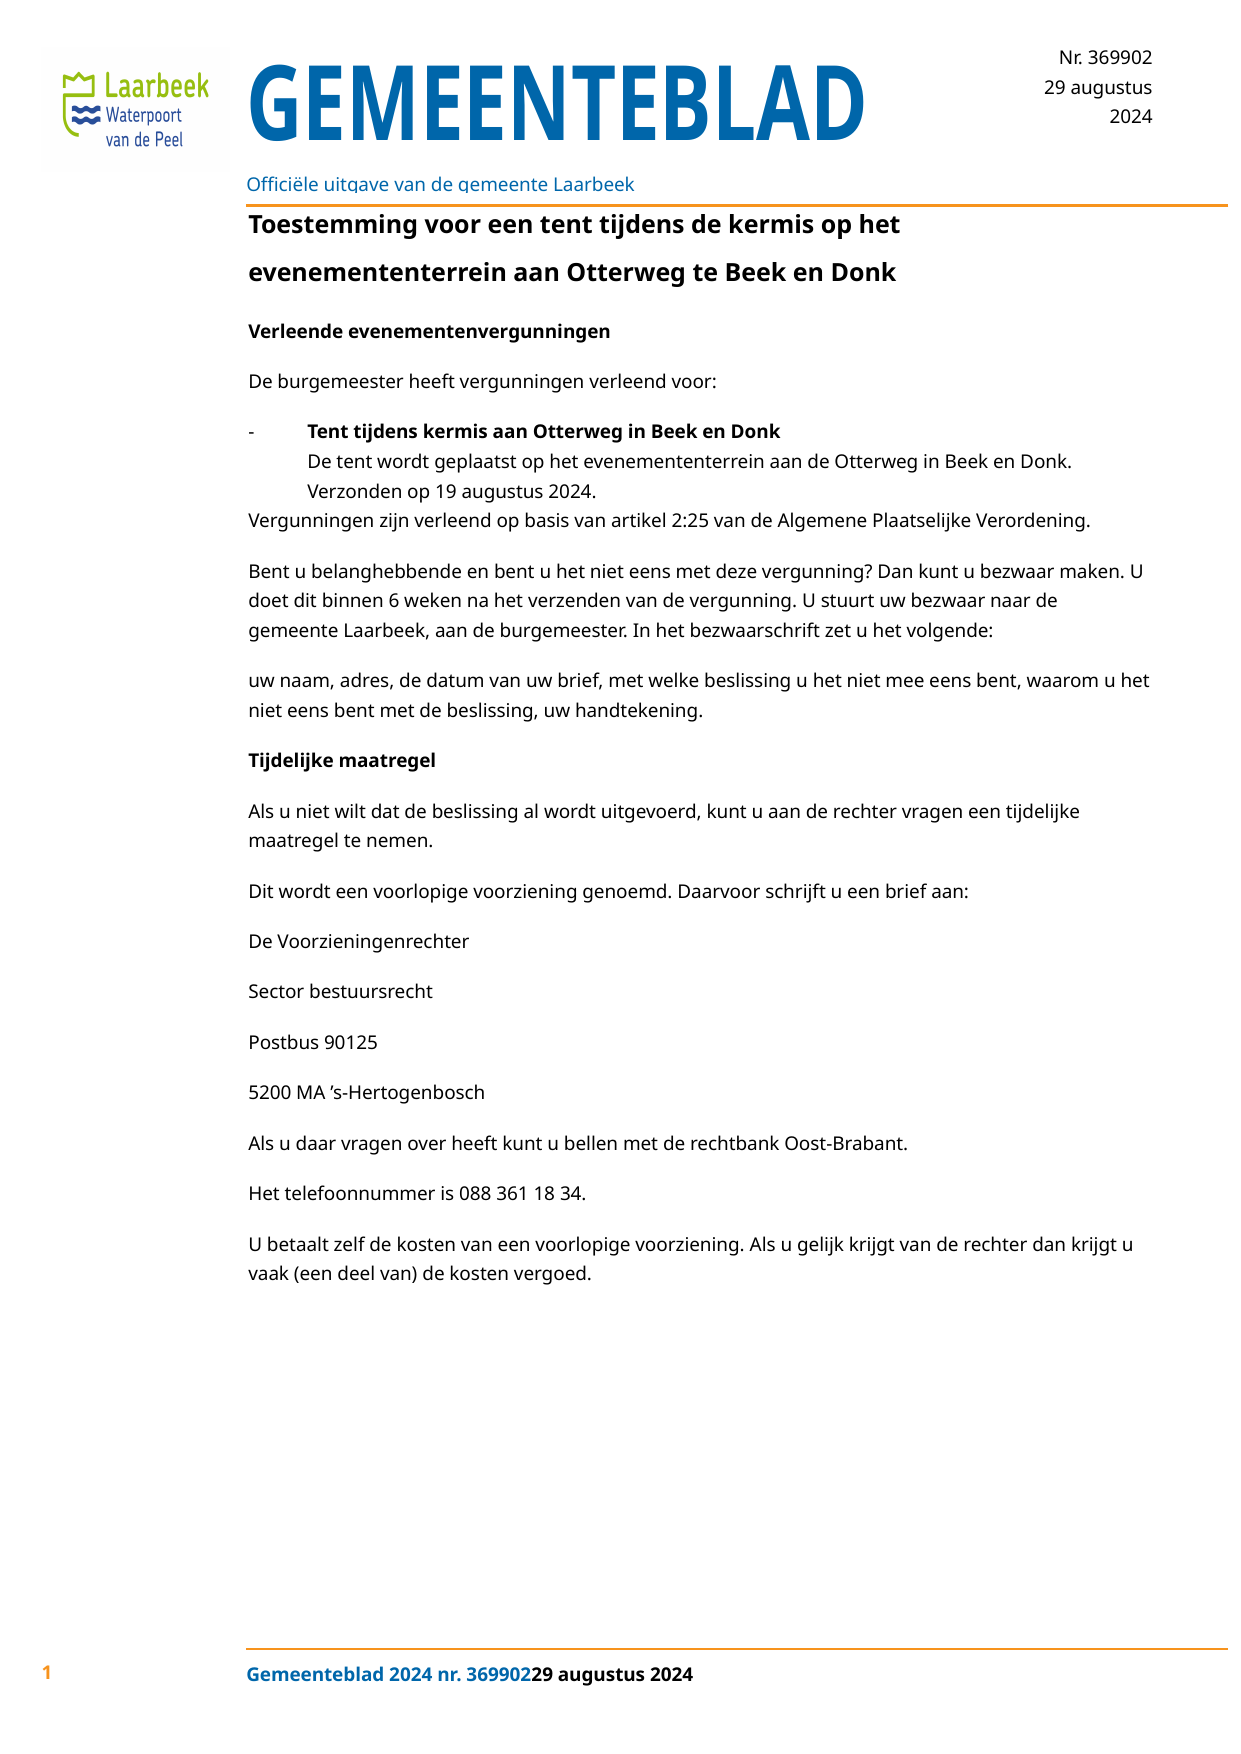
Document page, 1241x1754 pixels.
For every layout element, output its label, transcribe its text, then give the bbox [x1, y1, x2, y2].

text De Voorzieningenrechter [248, 928, 1152, 954]
text Tijdelijke maatregel [248, 747, 1152, 773]
text U betaalt zelf de kosten van een voorlopige voorziening. Als u gelijk krijgt van de rechter dan krijgt u vaak (een deel van) de kosten vergoed. [248, 1231, 1152, 1286]
list Tent tijdens kermis aan Otterweg in Beek en Donk [248, 419, 1152, 444]
text Verleende evenementenvergunningen [248, 318, 1152, 344]
text Het telefoonnummer is 088 361 18 34. [248, 1180, 1152, 1206]
text uw naam, adres, de datum van uw brief, met welke beslissing u het niet mee eens bent, waarom u het niet eens bent met de beslissing, uw handtekening. [248, 667, 1152, 723]
text De burgemeester heeft vergunningen verleend voor: [248, 368, 1152, 394]
text Vergunningen zijn verleend op basis van artikel 2:25 van de Algemene Plaatselijke Verordening. [248, 507, 1152, 533]
text Bent u belanghebbende en bent u het niet eens met deze vergunning? Dan kunt u bezwaar maken. U doet dit binnen 6 weken na het verzenden van de vergunning. U stuurt uw bezwaar naar de gemeente Laarbeek, aan de burgemeester. In het bezwaarschrift zet u het volgende: [248, 558, 1152, 643]
text Als u niet wilt dat de beslissing al wordt uitgevoerd, kunt u aan de rechter vragen een tijdelijke maatregel te nemen. [248, 798, 1152, 853]
list De tent wordt geplaatst op het evenemententerrein aan de Otterweg in Beek en Donk. Verzonden op 19 augustus 2024. [248, 448, 1152, 504]
text Dit wordt een voorlopige voorziening genoemd. Daarvoor schrijft u een brief aan: [248, 878, 1152, 904]
text Postbus 90125 [248, 1029, 1152, 1055]
text Als u daar vragen over heeft kunt u bellen met de rechtbank Oost-Brabant. [248, 1130, 1152, 1156]
text Toestemming voor een tent tijdens de kermis op het evenemententerrein aan Otterweg te Beek en Donk [248, 207, 1152, 288]
picture [41, 47, 231, 172]
text 5200 MA ’s-Hertogenbosch [248, 1079, 1152, 1105]
text Sector bestuursrecht [248, 979, 1152, 1004]
